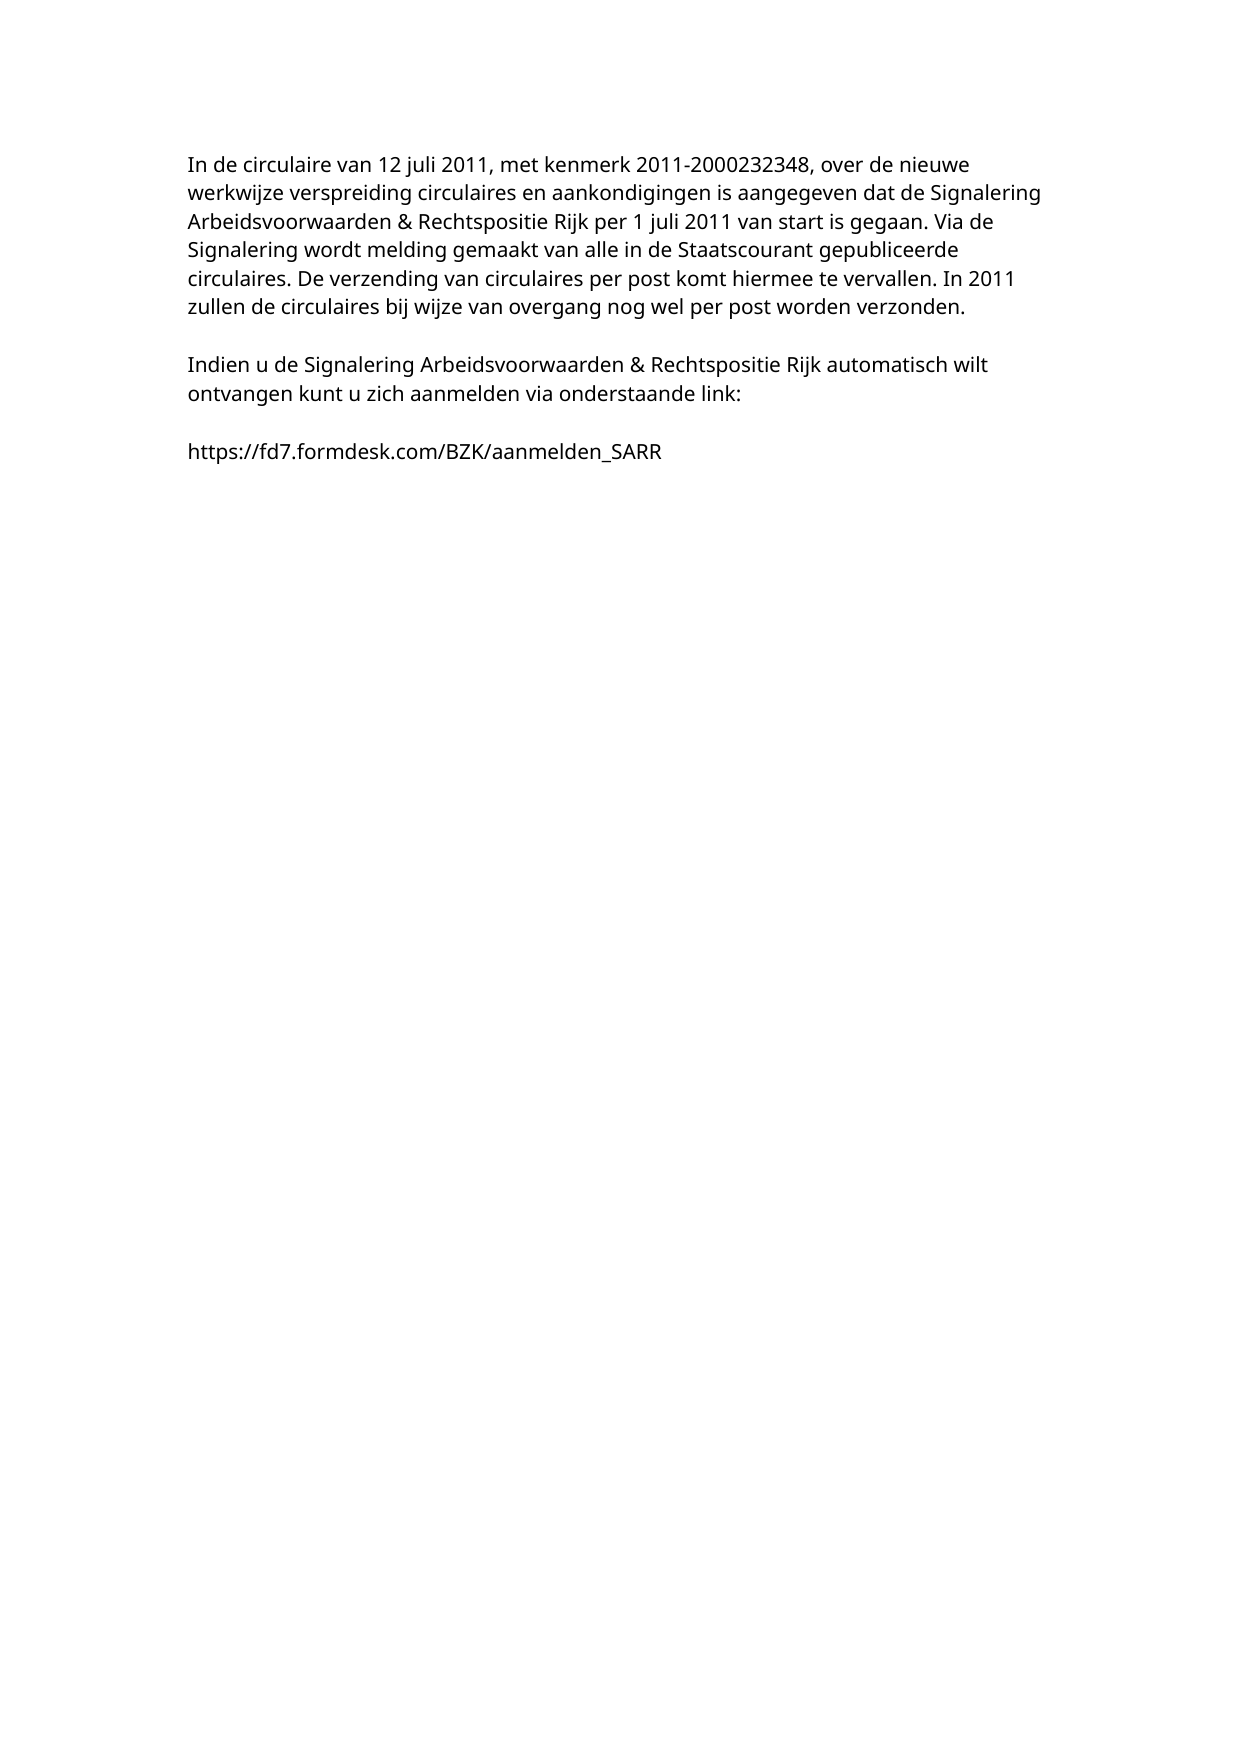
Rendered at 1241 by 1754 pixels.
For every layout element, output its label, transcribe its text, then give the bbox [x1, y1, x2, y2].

text https://fd7.formdesk.com/BZK/aanmelden_SARR [187, 437, 1053, 466]
text Indien u de Signalering Arbeidsvoorwaarden & Rechtspositie Rijk automatisch wilt ontvangen kunt u zich aanmelden via onderstaande link: [187, 351, 1053, 407]
text In de circulaire van 12 juli 2011, met kenmerk 2011-2000232348, over de nieuwe werkwijze verspreiding circulaires en aankondigingen is aangegeven dat de Signalering Arbeidsvoorwaarden & Rechtspositie Rijk per 1 juli 2011 van start is gegaan. Via de Signalering wordt melding gemaakt van alle in de Staatscourant gepubliceerde circulaires. De verzending van circulaires per post komt hiermee te vervallen. In 2011 zullen de circulaires bij wijze van overgang nog wel per post worden verzonden. [187, 150, 1053, 321]
